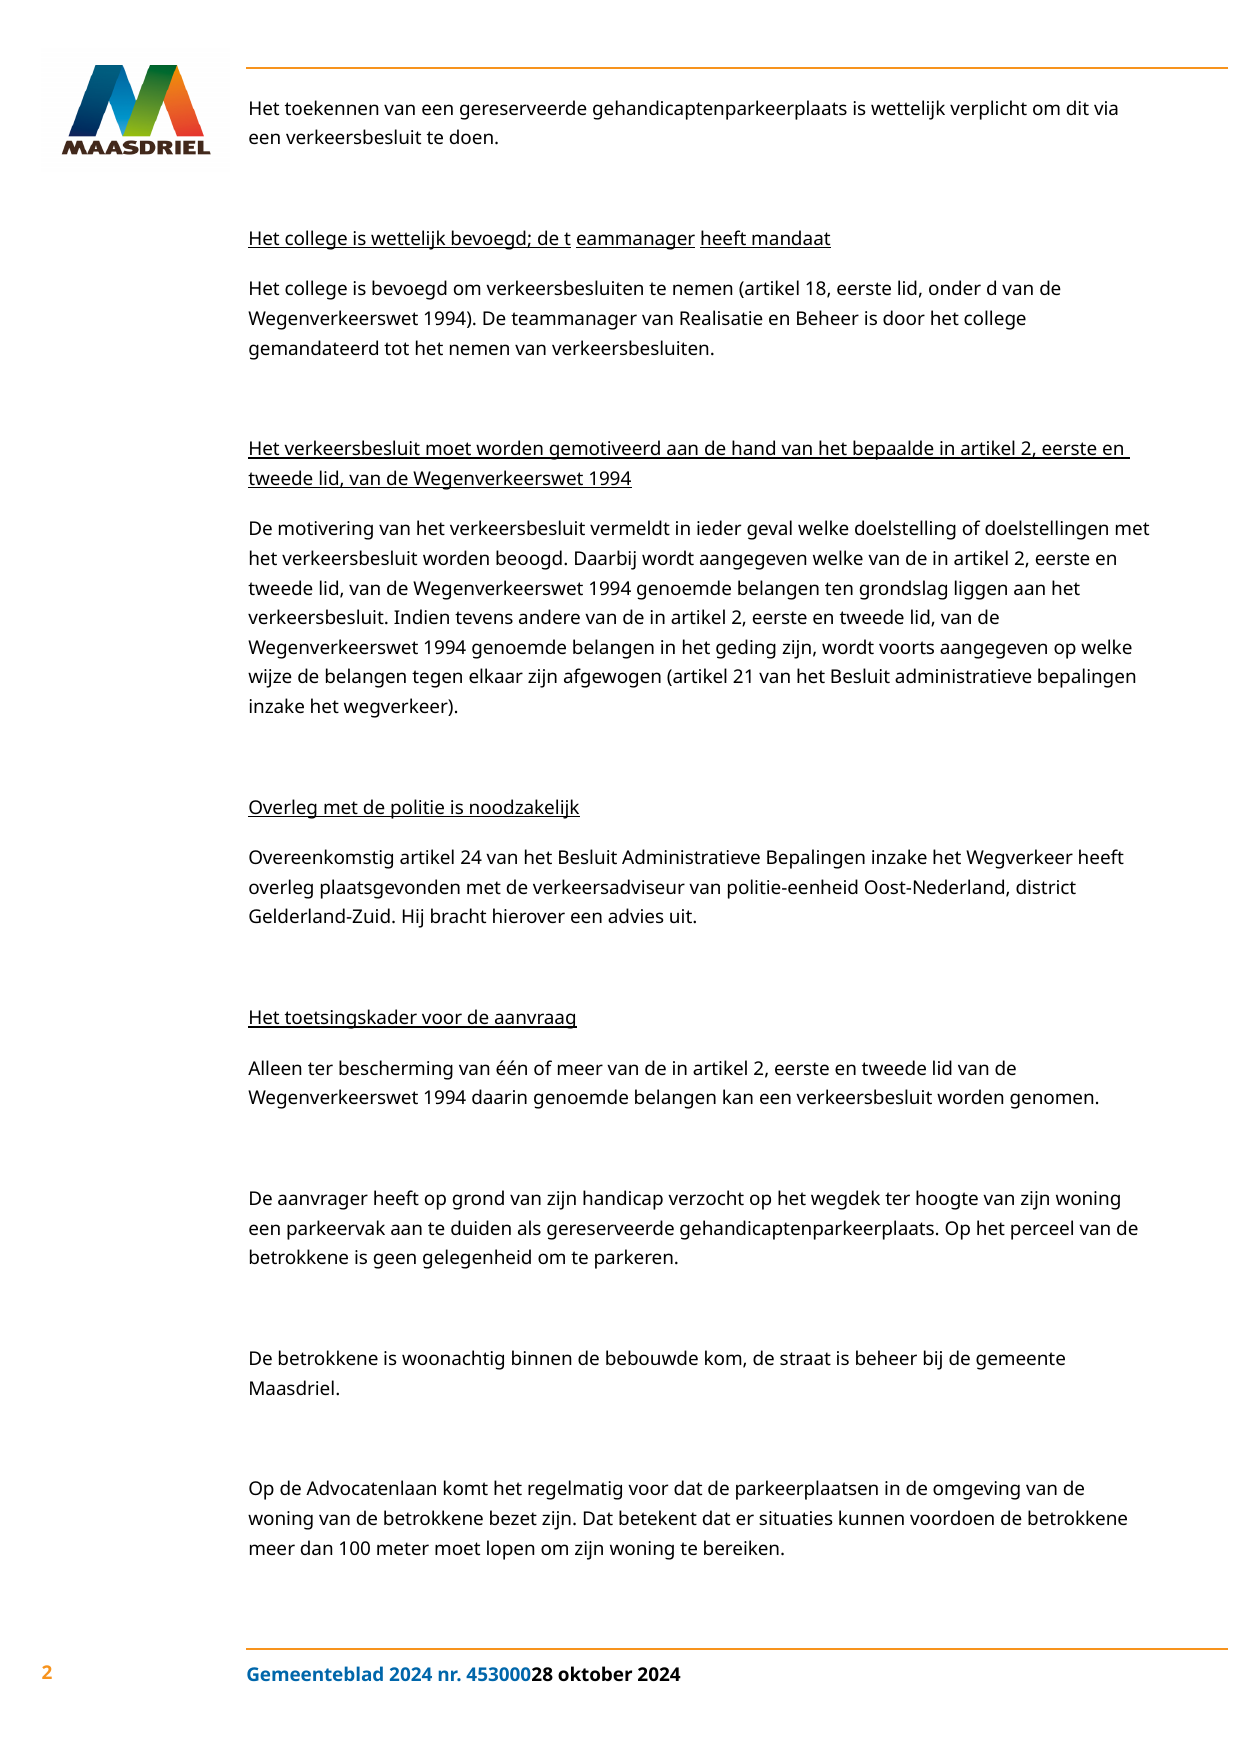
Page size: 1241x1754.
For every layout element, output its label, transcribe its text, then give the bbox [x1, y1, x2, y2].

text Het college is bevoegd om verkeersbesluiten te nemen (artikel 18, eerste lid, onder d van de Wegenverkeerswet 1994). De teammanager van Realisatie en Beheer is door het college gemandateerd tot het nemen van verkeersbesluiten. [248, 276, 1152, 361]
text Het toetsingskader voor de aanvraag [248, 1004, 1152, 1030]
text De motivering van het verkeersbesluit vermeldt in ieder geval welke doelstelling of doelstellingen met het verkeersbesluit worden beoogd. Daarbij wordt aangegeven welke van de in artikel 2, eerste en tweede lid, van de Wegenverkeerswet 1994 genoemde belangen ten grondslag liggen aan het verkeersbesluit. Indien tevens andere van de in artikel 2, eerste en tweede lid, van de Wegenverkeerswet 1994 genoemde belangen in het geding zijn, wordt voorts aangegeven op welke wijze de belangen tegen elkaar zijn afgewogen (artikel 21 van het Besluit administratieve bepalingen inzake het wegverkeer). [248, 516, 1152, 719]
text Overeenkomstig artikel 24 van het Besluit Administratieve Bepalingen inzake het Wegverkeer heeft overleg plaatsgevonden met de verkeersadviseur van politie-eenheid Oost-Nederland, district Gelderland-Zuid. Hij bracht hierover een advies uit. [248, 844, 1152, 929]
text Op de Advocatenlaan komt het regelmatig voor dat de parkeerplaatsen in de omgeving van de woning van de betrokkene bezet zijn. Dat betekent dat er situaties kunnen voordoen de betrokkene meer dan 100 meter moet lopen om zijn woning te bereiken. [248, 1476, 1152, 1561]
picture [41, 47, 231, 172]
text Het verkeersbesluit moet worden gemotiveerd aan de hand van het bepaalde in artikel 2, eerste en tweede lid, van de Wegenverkeerswet 1994 [248, 436, 1152, 491]
text Overleg met de politie is noodzakelijk [248, 794, 1152, 820]
text Het toekennen van een gereserveerde gehandicaptenparkeerplaats is wettelijk verplicht om dit via een verkeersbesluit te doen. [248, 95, 1152, 150]
text Het college is wettelijk bevoegd; de t eammanager heeft mandaat [248, 225, 1152, 251]
text Alleen ter bescherming van één of meer van de in artikel 2, eerste en tweede lid van de Wegenverkeerswet 1994 daarin genoemde belangen kan een verkeersbesluit worden genomen. [248, 1055, 1152, 1110]
text De betrokkene is woonachtig binnen de bebouwde kom, de straat is beheer bij de gemeente Maasdriel. [248, 1345, 1152, 1401]
text De aanvrager heeft op grond van zijn handicap verzocht op het wegdek ter hoogte van zijn woning een parkeervak aan te duiden als gereserveerde gehandicaptenparkeerplaats. Op het perceel van de betrokkene is geen gelegenheid om te parkeren. [248, 1185, 1152, 1270]
